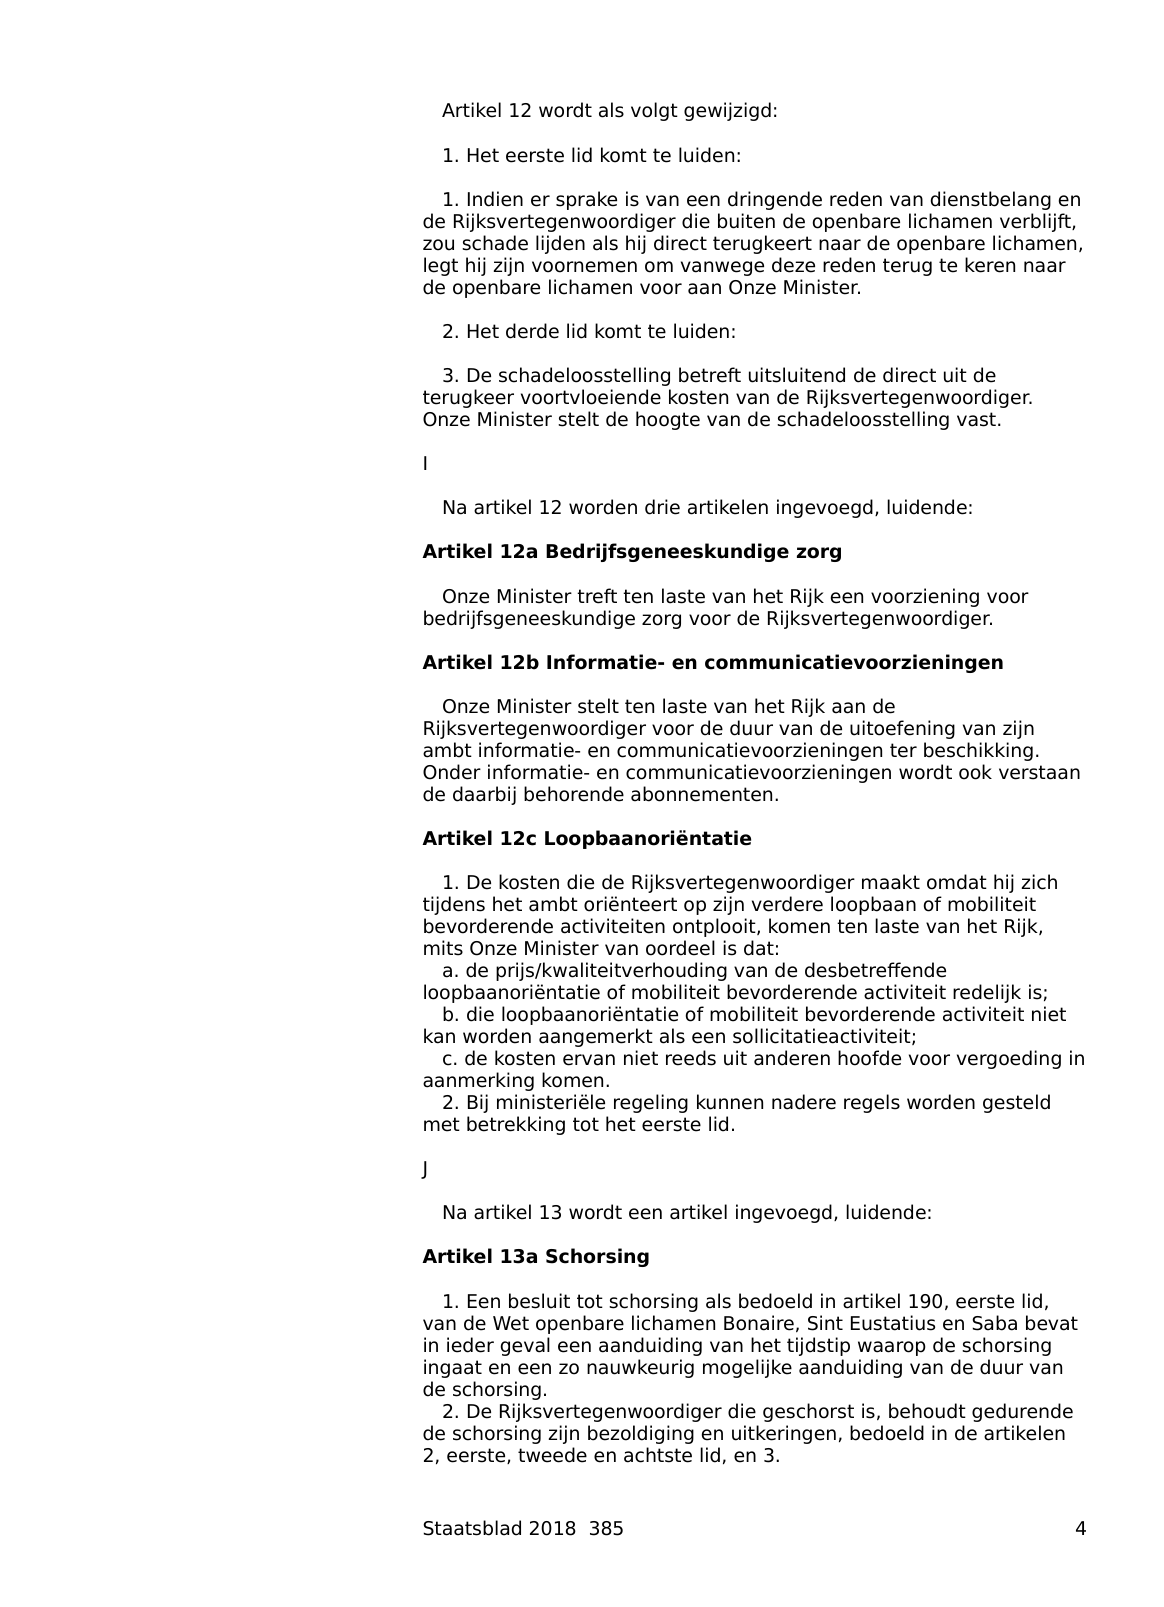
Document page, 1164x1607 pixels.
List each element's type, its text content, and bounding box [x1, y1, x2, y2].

text 1. De kosten die de Rijksvertegenwoordiger maakt omdat hij zich tijdens het ambt oriënteert op zijn verdere loopbaan of mobiliteit bevorderende activiteiten ontplooit, komen ten laste van het Rijk, mits Onze Minister van oordeel is dat: [422, 872, 1087, 960]
text a. de prijs/kwaliteitverhouding van de desbetreffende loopbaanoriëntatie of mobiliteit bevorderende activiteit redelijk is; [422, 960, 1087, 1004]
text Na artikel 13 wordt een artikel ingevoegd, luidende: [422, 1202, 1087, 1224]
text I [422, 453, 1087, 475]
text J [422, 1158, 1087, 1180]
text 2. De Rijksvertegenwoordiger die geschorst is, behoudt gedurende de schorsing zijn bezoldiging en uitkeringen, bedoeld in de artikelen 2, eerste, tweede en achtste lid, en 3. [422, 1401, 1087, 1466]
subtitle Artikel 13a Schorsing [422, 1246, 1087, 1268]
text 2. Het derde lid komt te luiden: [422, 321, 1087, 343]
subtitle Artikel 12c Loopbaanoriëntatie [422, 828, 1087, 850]
subtitle Artikel 12b Informatie- en communicatievoorzieningen [422, 652, 1087, 674]
text Na artikel 12 worden drie artikelen ingevoegd, luidende: [422, 497, 1087, 519]
subtitle Artikel 12a Bedrijfsgeneeskundige zorg [422, 541, 1087, 563]
text 1. Het eerste lid komt te luiden: [422, 144, 1087, 167]
text 2. Bij ministeriële regeling kunnen nadere regels worden gesteld met betrekking tot het eerste lid. [422, 1092, 1087, 1136]
text c. de kosten ervan niet reeds uit anderen hoofde voor vergoeding in aanmerking komen. [422, 1048, 1087, 1092]
text Onze Minister stelt ten laste van het Rijk aan de Rijksvertegenwoordiger voor de duur van de uitoefening van zijn ambt informatie- en communicatievoorzieningen ter beschikking. Onder informatie- en communicatievoorzieningen wordt ook verstaan de daarbij behorende abonnementen. [422, 696, 1087, 806]
text Artikel 12 wordt als volgt gewijzigd: [422, 100, 1087, 122]
text b. die loopbaanoriëntatie of mobiliteit bevorderende activiteit niet kan worden aangemerkt als een sollicitatieactiviteit; [422, 1004, 1087, 1048]
text Onze Minister treft ten laste van het Rijk een voorziening voor bedrijfsgeneeskundige zorg voor de Rijksvertegenwoordiger. [422, 586, 1087, 629]
text 1. Een besluit tot schorsing als bedoeld in artikel 190, eerste lid, van de Wet openbare lichamen Bonaire, Sint Eustatius en Saba bevat in ieder geval een aanduiding van het tijdstip waarop de schorsing ingaat en een zo nauwkeurig mogelijke aanduiding van de duur van de schorsing. [422, 1291, 1087, 1401]
text 1. Indien er sprake is van een dringende reden van dienstbelang en de Rijksvertegenwoordiger die buiten de openbare lichamen verblijft, zou schade lijden als hij direct terugkeert naar de openbare lichamen, legt hij zijn voornemen om vanwege deze reden terug te keren naar de openbare lichamen voor aan Onze Minister. [422, 189, 1087, 299]
text 3. De schadeloosstelling betreft uitsluitend de direct uit de terugkeer voortvloeiende kosten van de Rijksvertegenwoordiger. Onze Minister stelt de hoogte van de schadeloosstelling vast. [422, 365, 1087, 431]
